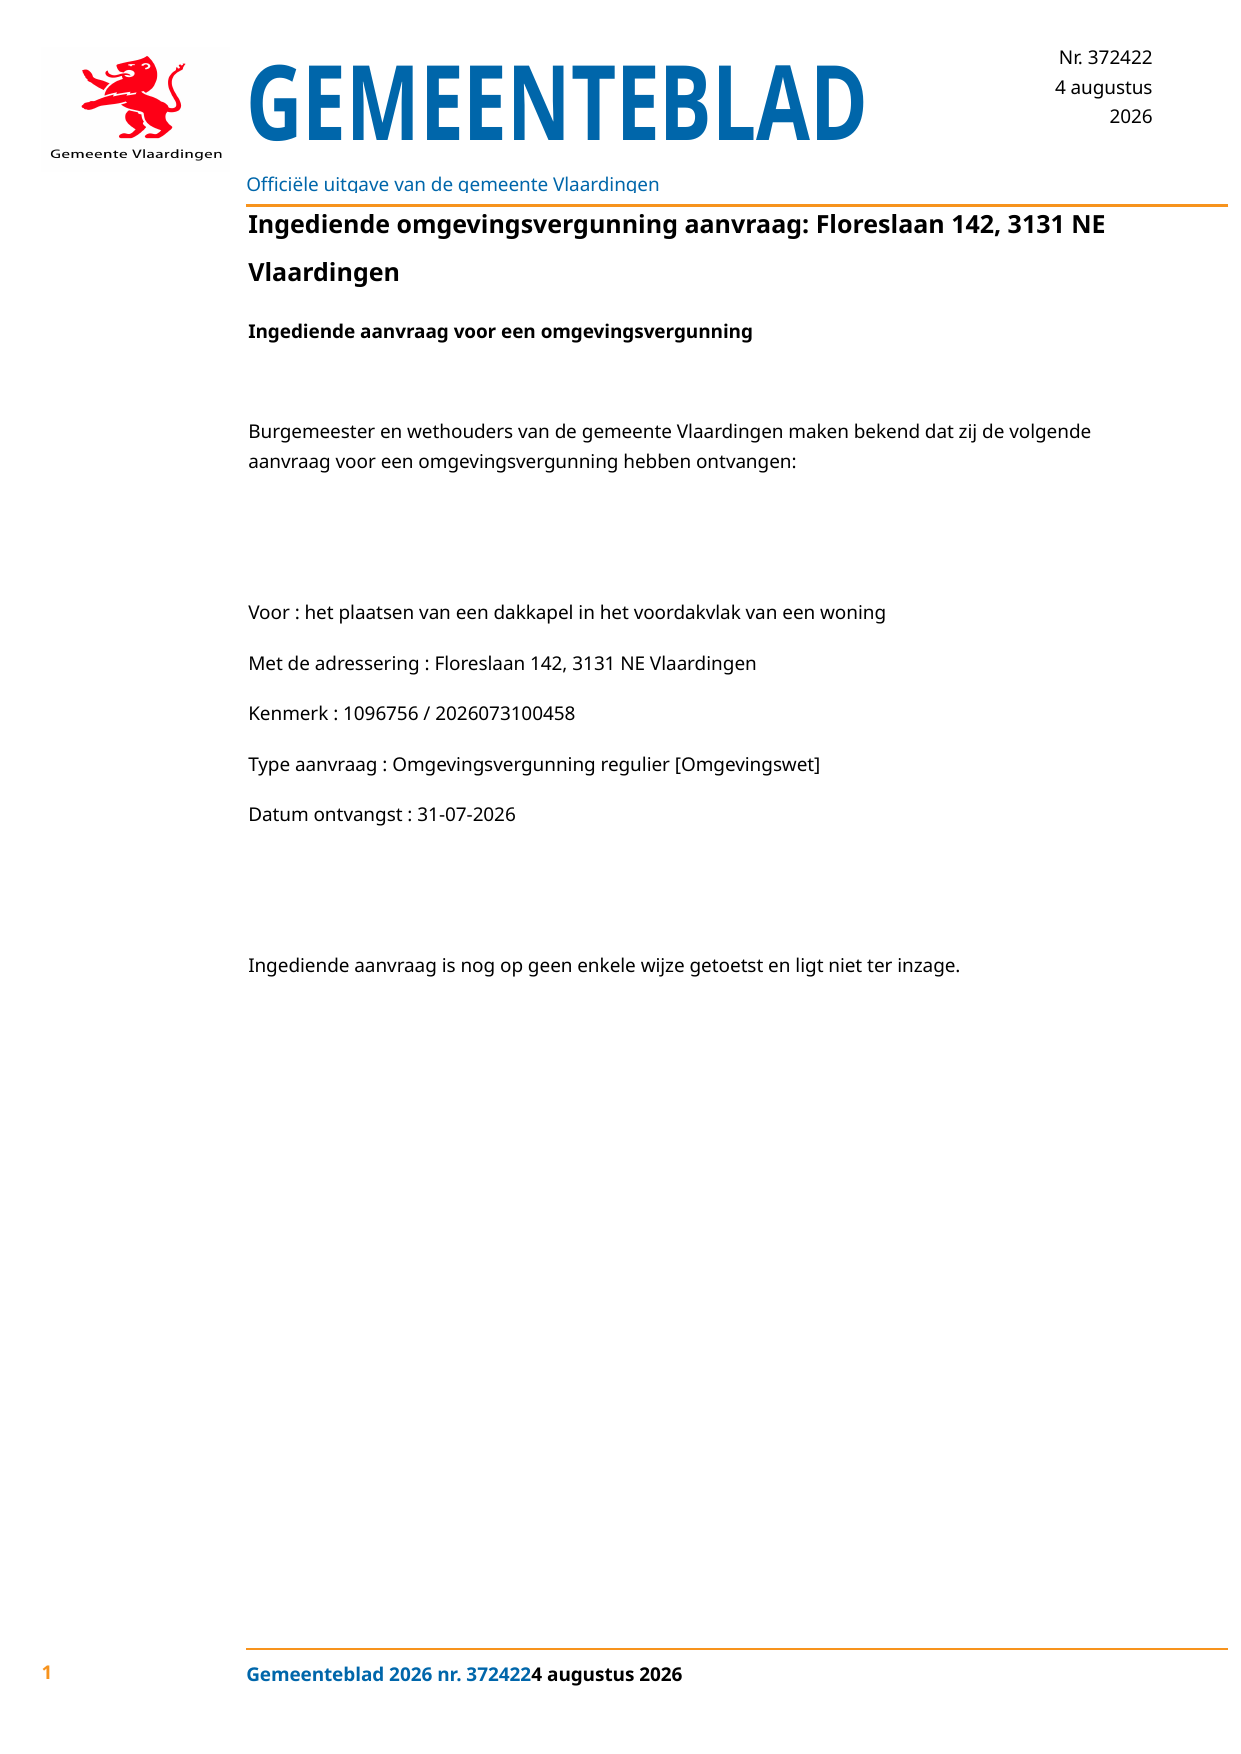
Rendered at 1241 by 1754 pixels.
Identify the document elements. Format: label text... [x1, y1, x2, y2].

text Met de adressering : Floreslaan 142, 3131 NE Vlaardingen [248, 650, 1152, 676]
text Datum ontvangst : 31-07-2026 [248, 801, 1152, 827]
text Ingediende omgevingsvergunning aanvraag: Floreslaan 142, 3131 NE Vlaardingen [248, 207, 1152, 288]
text Ingediende aanvraag voor een omgevingsvergunning [248, 318, 1152, 344]
text Kenmerk : 1096756 / 2026073100458 [248, 700, 1152, 726]
text Ingediende aanvraag is nog op geen enkele wijze getoetst en ligt niet ter inzage. [248, 952, 1152, 978]
text Type aanvraag : Omgevingsvergunning regulier [Omgevingswet] [248, 751, 1152, 777]
text Burgemeester en wethouders van de gemeente Vlaardingen maken bekend dat zij de volgende aanvraag voor een omgevingsvergunning hebben ontvangen: [248, 419, 1152, 474]
picture [41, 47, 231, 172]
text Voor : het plaatsen van een dakkapel in het voordakvlak van een woning [248, 599, 1152, 625]
